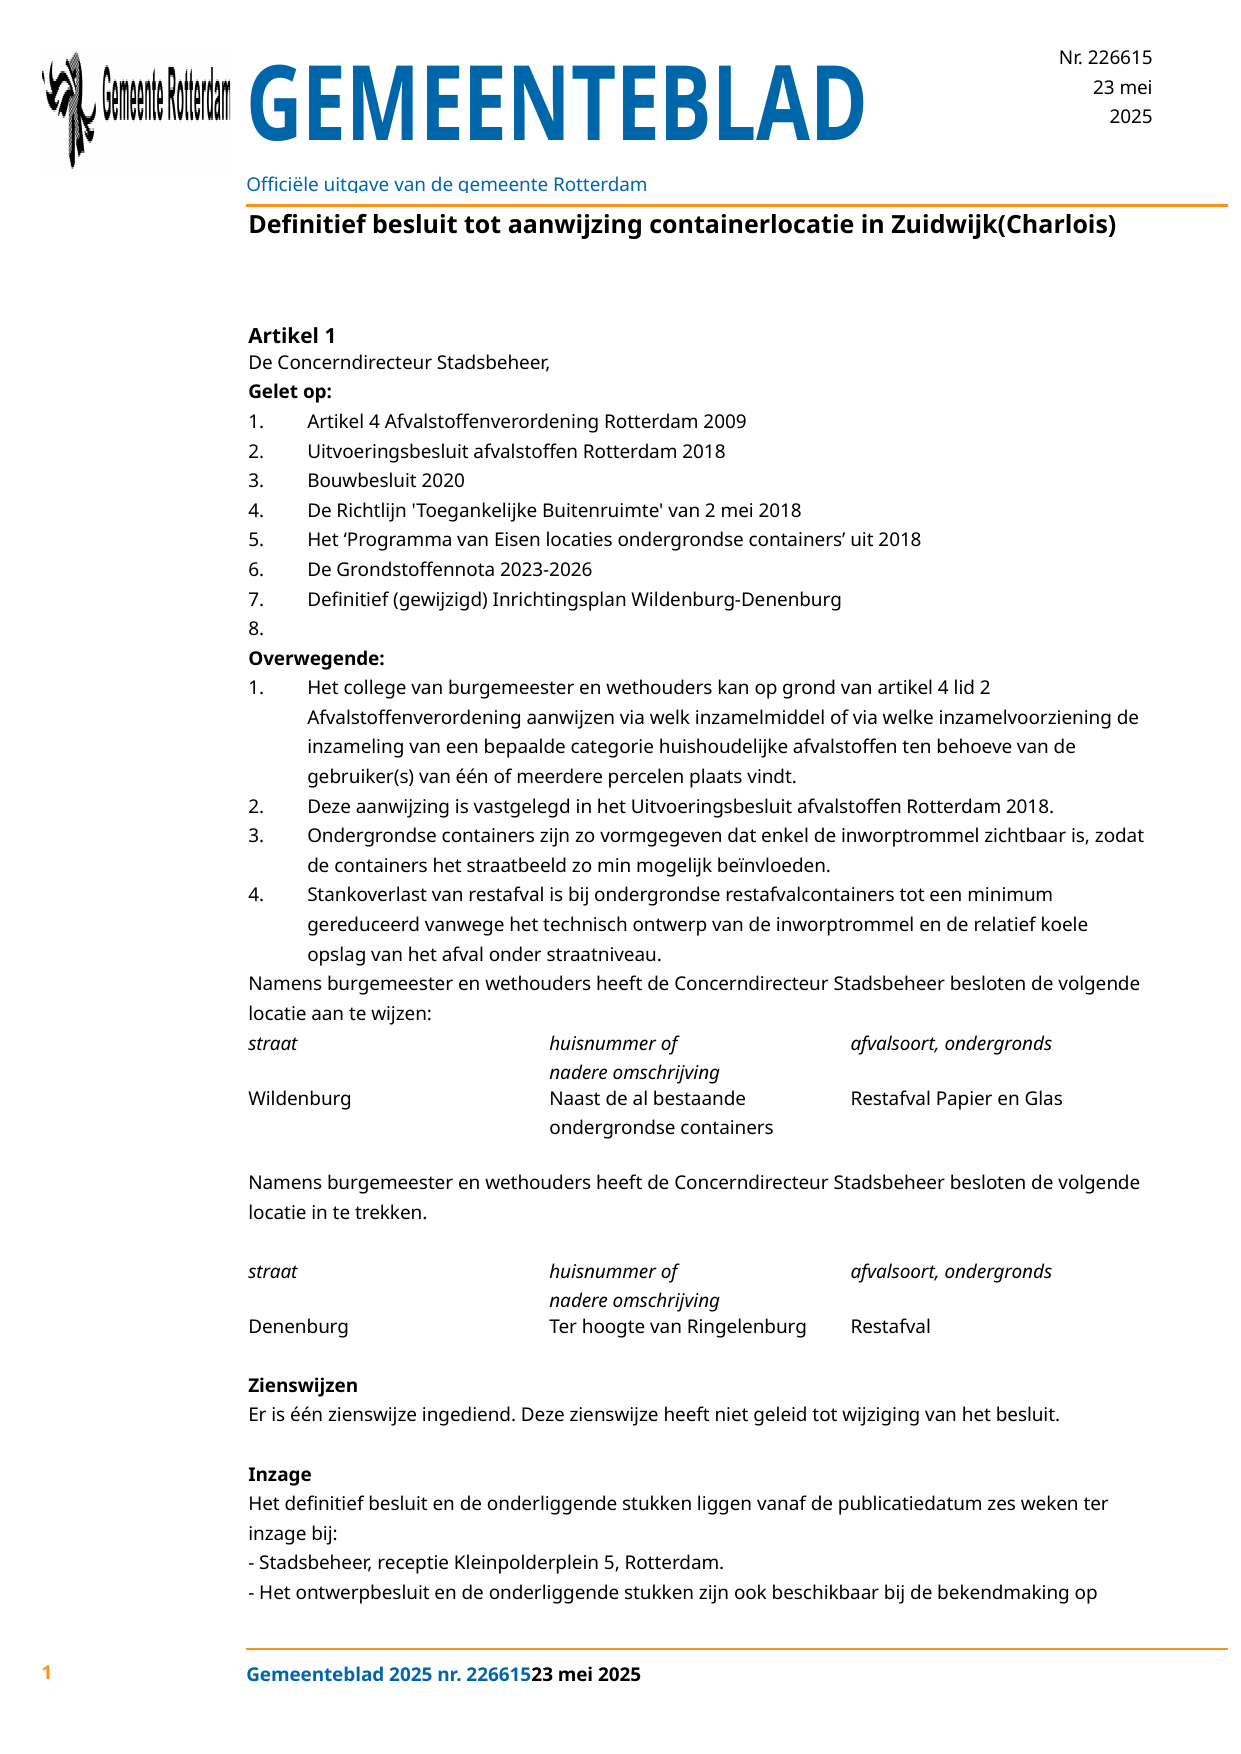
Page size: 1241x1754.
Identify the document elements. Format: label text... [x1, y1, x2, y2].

list Het ‘Programma van Eisen locaties ondergrondse containers’ uit 2018 [248, 527, 1152, 552]
list De Richtlijn 'Toegankelijke Buitenruimte' van 2 mei 2018 [248, 497, 1152, 523]
table_cell [248, 1140, 549, 1166]
text - Het ontwerpbesluit en de onderliggende stukken zijn ook beschikbaar bij de bekendmaking op [248, 1579, 1152, 1605]
table_header afvalsoort, ondergronds [850, 1258, 1152, 1313]
table_header huisnummer of nadere omschrijving [549, 1258, 850, 1313]
table_cell Wildenburg [248, 1085, 549, 1140]
text Definitief besluit tot aanwijzing containerlocatie in Zuidwijk(Charlois) [248, 207, 1152, 241]
text Het definitief besluit en de onderliggende stukken liggen vanaf de publicatiedatum zes weken ter inzage bij: [248, 1490, 1152, 1546]
list Bouwbesluit 2020 [248, 467, 1152, 493]
list Stankoverlast van restafval is bij ondergrondse restafvalcontainers tot een minimum gereduceerd vanwege het technisch ontwerp van de inworptrommel en de relatief koele opslag van het afval onder straatniveau. [248, 882, 1152, 967]
picture [41, 47, 231, 172]
list Ondergrondse containers zijn zo vormgegeven dat enkel de inworptrommel zichtbaar is, zodat de containers het straatbeeld zo min mogelijk beïnvloeden. [248, 822, 1152, 878]
table_header afvalsoort, ondergronds [850, 1030, 1152, 1085]
table_cell Restafval Papier en Glas [850, 1085, 1152, 1140]
text Namens burgemeester en wethouders heeft de Concerndirecteur Stadsbeheer besloten de volgende locatie in te trekken. [248, 1169, 1152, 1224]
text Namens burgemeester en wethouders heeft de Concerndirecteur Stadsbeheer besloten de volgende locatie aan te wijzen: [248, 970, 1152, 1026]
text Zienswijzen [248, 1372, 1152, 1398]
table_cell [549, 1140, 850, 1166]
table_header straat [248, 1258, 549, 1313]
list Artikel 4 Afvalstoffenverordening Rotterdam 2009 [248, 408, 1152, 434]
table_header straat [248, 1030, 549, 1085]
text Inzage [248, 1461, 1152, 1486]
list De Grondstoffennota 2023-2026 [248, 556, 1152, 582]
text De Concerndirecteur Stadsbeheer, [248, 349, 1152, 375]
list Deze aanwijzing is vastgelegd in het Uitvoeringsbesluit afvalstoffen Rotterdam 2018. [248, 793, 1152, 819]
list Uitvoeringsbesluit afvalstoffen Rotterdam 2018 [248, 438, 1152, 464]
text Artikel 1 [248, 321, 1152, 349]
table_cell Denenburg [248, 1314, 549, 1339]
text Overwegende: [248, 645, 1152, 671]
text Er is één zienswijze ingediend. Deze zienswijze heeft niet geleid tot wijziging van het besluit. [248, 1402, 1152, 1427]
table_cell Naast de al bestaande ondergrondse containers [549, 1085, 850, 1140]
table_cell Ter hoogte van Ringelenburg [549, 1314, 850, 1339]
table_header huisnummer of nadere omschrijving [549, 1030, 850, 1085]
table_cell Restafval [850, 1314, 1152, 1339]
text Gelet op: [248, 379, 1152, 404]
list Het college van burgemeester en wethouders kan op grond van artikel 4 lid 2 Afvalstoffenverordening aanwijzen via welk inzamelmiddel of via welke inzamelvoorziening de inzameling van een bepaalde categorie huishoudelijke afvalstoffen ten behoeve van de gebruiker(s) van één of meerdere percelen plaats vindt. [248, 674, 1152, 789]
table_cell [850, 1140, 1152, 1166]
list Definitief (gewijzigd) Inrichtingsplan Wildenburg-Denenburg [248, 586, 1152, 612]
text - Stadsbeheer, receptie Kleinpolderplein 5, Rotterdam. [248, 1549, 1152, 1575]
